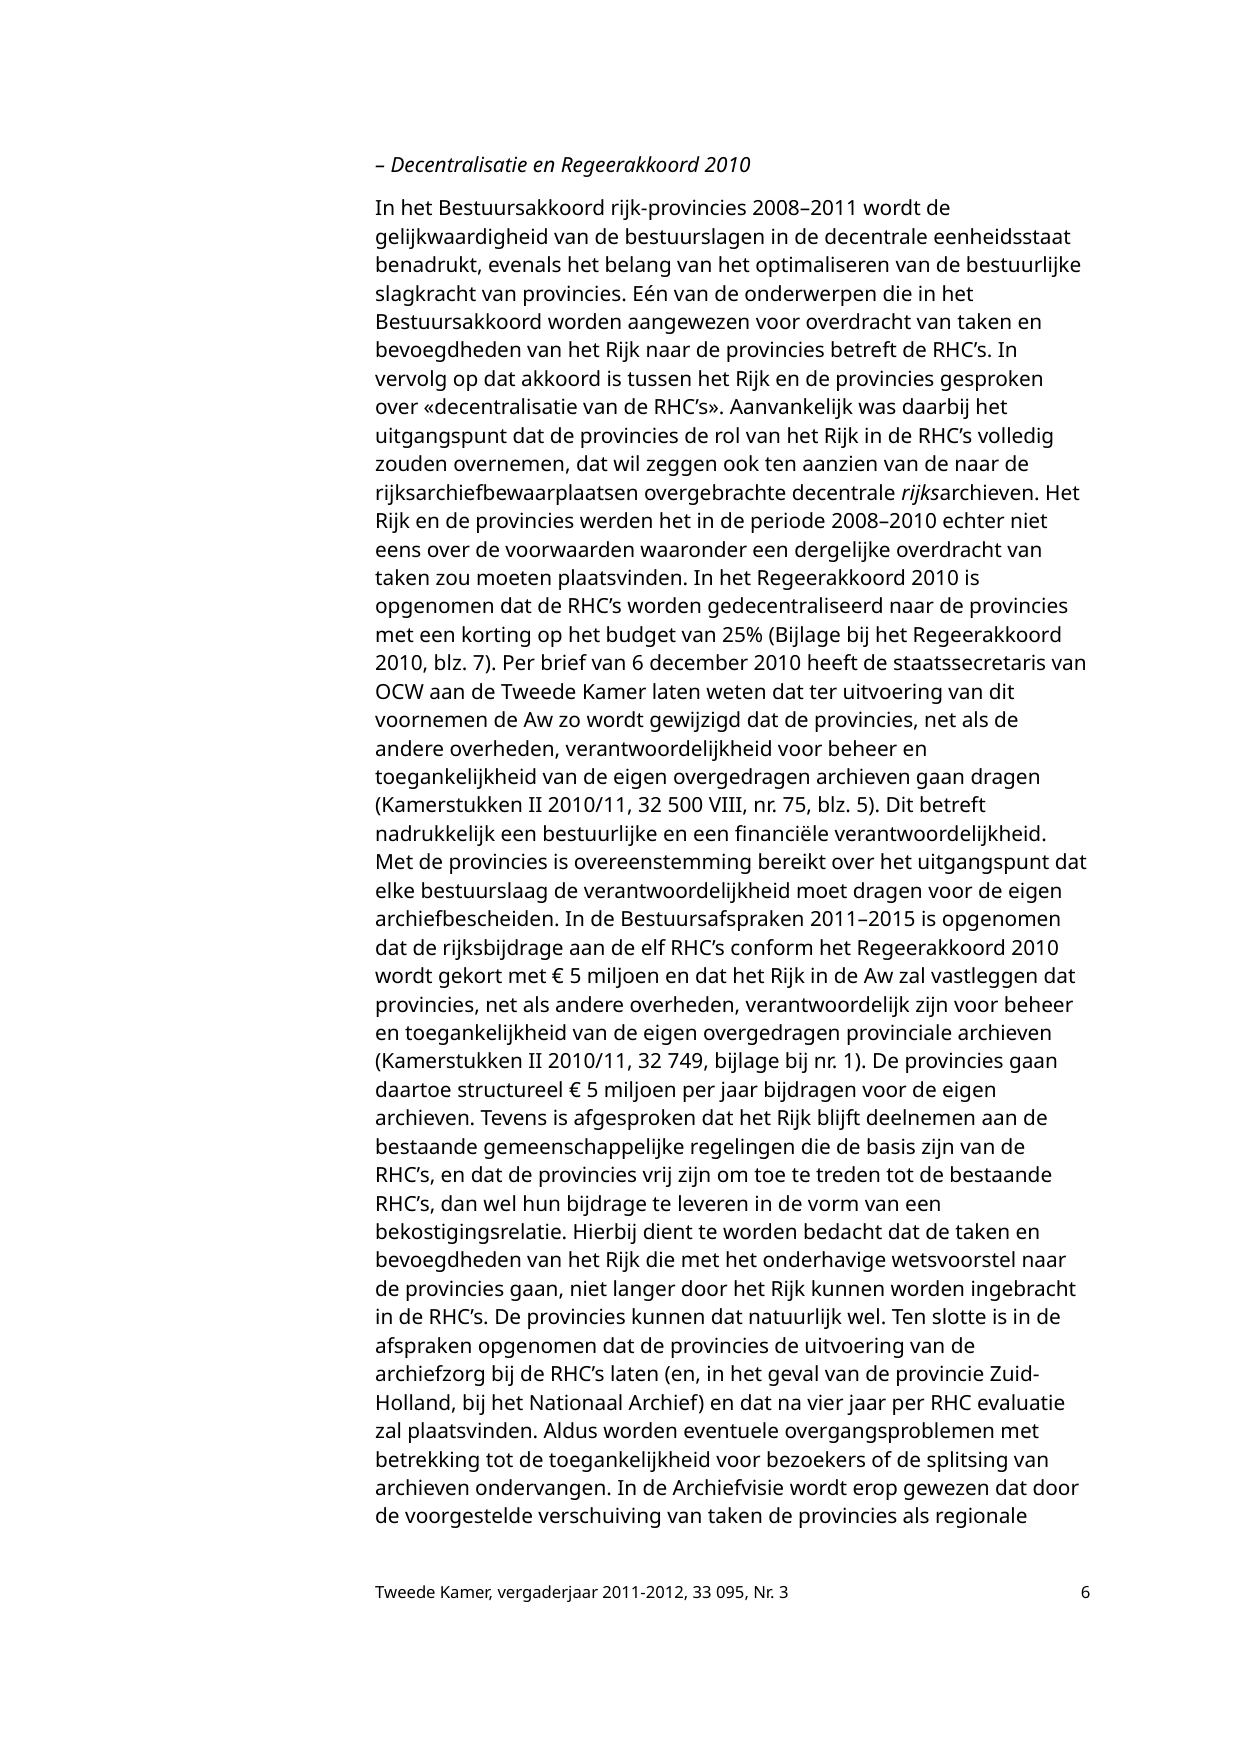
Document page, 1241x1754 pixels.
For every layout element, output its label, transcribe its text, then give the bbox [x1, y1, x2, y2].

text – Decentralisatie en Regeerakkoord 2010 [375, 150, 1090, 178]
text In het Bestuursakkoord rijk-provincies 2008–2011 wordt de gelijkwaardigheid van de bestuurslagen in de decentrale eenheidsstaat benadrukt, evenals het belang van het optimaliseren van de bestuurlijke slagkracht van provincies. Eén van de onderwerpen die in het Bestuursakkoord worden aangewezen voor overdracht van taken en bevoegdheden van het Rijk naar de provincies betreft de RHC’s. In vervolg op dat akkoord is tussen het Rijk en de provincies gesproken over «decentralisatie van de RHC’s». Aanvankelijk was daarbij het uitgangspunt dat de provincies de rol van het Rijk in de RHC’s volledig zouden overnemen, dat wil zeggen ook ten aanzien van de naar de rijksarchiefbewaarplaatsen overgebrachte decentrale rijksarchieven. Het Rijk en de provincies werden het in de periode 2008–2010 echter niet eens over de voorwaarden waaronder een dergelijke overdracht van taken zou moeten plaatsvinden. In het Regeerakkoord 2010 is opgenomen dat de RHC’s worden gedecentraliseerd naar de provincies met een korting op het budget van 25% (Bijlage bij het Regeerakkoord 2010, blz. 7). Per brief van 6 december 2010 heeft de staatssecretaris van OCW aan de Tweede Kamer laten weten dat ter uitvoering van dit voornemen de Aw zo wordt gewijzigd dat de provincies, net als de andere overheden, verantwoordelijkheid voor beheer en toegankelijkheid van de eigen overgedragen archieven gaan dragen (Kamerstukken II 2010/11, 32 500 VIII, nr. 75, blz. 5). Dit betreft nadrukkelijk een bestuurlijke en een financiële verantwoordelijkheid. Met de provincies is overeenstemming bereikt over het uitgangspunt dat elke bestuurslaag de verantwoordelijkheid moet dragen voor de eigen archiefbescheiden. In de Bestuursafspraken 2011–2015 is opgenomen dat de rijksbijdrage aan de elf RHC’s conform het Regeerakkoord 2010 wordt gekort met € 5 miljoen en dat het Rijk in de Aw zal vastleggen dat provincies, net als andere overheden, verantwoordelijk zijn voor beheer en toegankelijkheid van de eigen overgedragen provinciale archieven (Kamerstukken II 2010/11, 32 749, bijlage bij nr. 1). De provincies gaan daartoe structureel € 5 miljoen per jaar bijdragen voor de eigen archieven. Tevens is afgesproken dat het Rijk blijft deelnemen aan de bestaande gemeenschappelijke regelingen die de basis zijn van de RHC’s, en dat de provincies vrij zijn om toe te treden tot de bestaande RHC’s, dan wel hun bijdrage te leveren in de vorm van een bekostigingsrelatie. Hierbij dient te worden bedacht dat de taken en bevoegdheden van het Rijk die met het onderhavige wetsvoorstel naar de provincies gaan, niet langer door het Rijk kunnen worden ingebracht in de RHC’s. De provincies kunnen dat natuurlijk wel. Ten slotte is in de afspraken opgenomen dat de provincies de uitvoering van de archiefzorg bij de RHC’s laten (en, in het geval van de provincie Zuid-Holland, bij het Nationaal Archief) en dat na vier jaar per RHC evaluatie zal plaatsvinden. Aldus worden eventuele overgangsproblemen met betrekking tot de toegankelijkheid voor bezoekers of de splitsing van archieven ondervangen. In de Archiefvisie wordt erop gewezen dat door de voorgestelde verschuiving van taken de provincies als regionale [375, 193, 1090, 1530]
